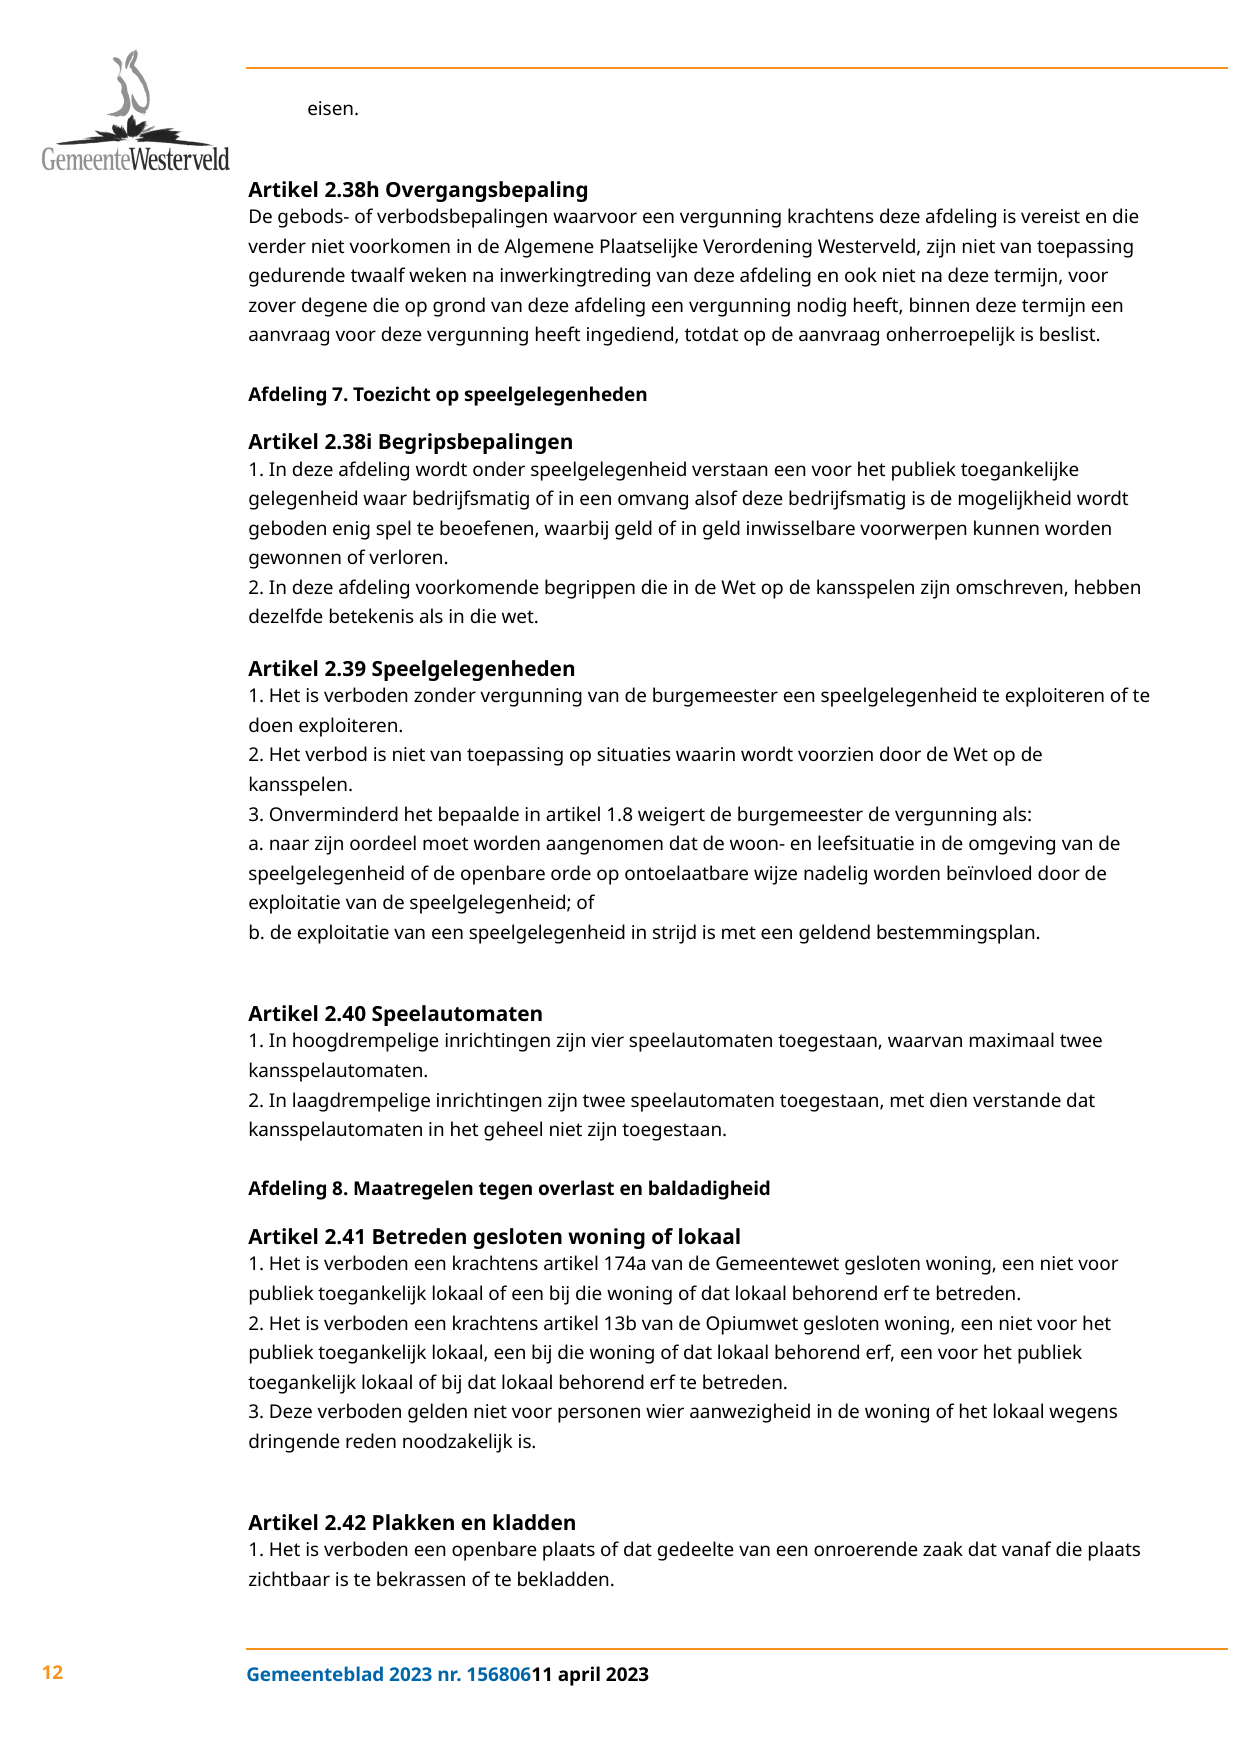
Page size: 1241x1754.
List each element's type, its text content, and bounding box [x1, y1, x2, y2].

text a. naar zijn oordeel moet worden aangenomen dat de woon- en leefsituatie in de omgeving van de speelgelegenheid of de openbare orde op ontoelaatbare wijze nadelig worden beïnvloed door de exploitatie van de speelgelegenheid; of [248, 830, 1152, 915]
text b. de exploitatie van een speelgelegenheid in strijd is met een geldend bestemmingsplan. [248, 919, 1152, 945]
text Artikel 2.39 Speelgelegenheden [248, 654, 1152, 682]
text 2. In deze afdeling voorkomende begrippen die in de Wet op de kansspelen zijn omschreven, hebben dezelfde betekenis als in die wet. [248, 574, 1152, 629]
text Artikel 2.40 Speelautomaten [248, 999, 1152, 1028]
text Artikel 2.38i Begripsbepalingen [248, 427, 1152, 456]
text 1. Het is verboden een krachtens artikel 174a van de Gemeentewet gesloten woning, een niet voor publiek toegankelijk lokaal of een bij die woning of dat lokaal behorend erf te betreden. [248, 1251, 1152, 1306]
text 1. Het is verboden zonder vergunning van de burgemeester een speelgelegenheid te exploiteren of te doen exploiteren. [248, 682, 1152, 738]
text 2. Het is verboden een krachtens artikel 13b van de Opiumwet gesloten woning, een niet voor het publiek toegankelijk lokaal, een bij die woning of dat lokaal behorend erf, een voor het publiek toegankelijk lokaal of bij dat lokaal behorend erf te betreden. [248, 1310, 1152, 1394]
text 2. Het verbod is niet van toepassing op situaties waarin wordt voorzien door de Wet op de kansspelen. [248, 742, 1152, 797]
text 1. Het is verboden een openbare plaats of dat gedeelte van een onroerende zaak dat vanaf die plaats zichtbaar is te bekrassen of te bekladden. [248, 1536, 1152, 1592]
picture [41, 47, 231, 172]
text Artikel 2.42 Plakken en kladden [248, 1508, 1152, 1536]
text 1. In deze afdeling wordt onder speelgelegenheid verstaan een voor het publiek toegankelijke gelegenheid waar bedrijfsmatig of in een omvang alsof deze bedrijfsmatig is de mogelijkheid wordt geboden enig spel te beoefenen, waarbij geld of in geld inwisselbare voorwerpen kunnen worden gewonnen of verloren. [248, 456, 1152, 570]
text Afdeling 7. Toezicht op speelgelegenheden [248, 381, 1152, 406]
text Artikel 2.38h Overgangsbepaling [248, 175, 1152, 203]
text Artikel 2.41 Betreden gesloten woning of lokaal [248, 1222, 1152, 1251]
text 1. In hoogdrempelige inrichtingen zijn vier speelautomaten toegestaan, waarvan maximaal twee kansspelautomaten. [248, 1028, 1152, 1083]
text Afdeling 8. Maatregelen tegen overlast en baldadigheid [248, 1176, 1152, 1201]
text 3. Deze verboden gelden niet voor personen wier aanwezigheid in de woning of het lokaal wegens dringende reden noodzakelijk is. [248, 1398, 1152, 1454]
text 2. In laagdrempelige inrichtingen zijn twee speelautomaten toegestaan, met dien verstande dat kansspelautomaten in het geheel niet zijn toegestaan. [248, 1087, 1152, 1142]
list eisen. [248, 95, 1152, 121]
text 3. Onverminderd het bepaalde in artikel 1.8 weigert de burgemeester de vergunning als: [248, 801, 1152, 827]
text De gebods- of verbodsbepalingen waarvoor een vergunning krachtens deze afdeling is vereist en die verder niet voorkomen in de Algemene Plaatselijke Verordening Westerveld, zijn niet van toepassing gedurende twaalf weken na inwerkingtreding van deze afdeling en ook niet na deze termijn, voor zover degene die op grond van deze afdeling een vergunning nodig heeft, binnen deze termijn een aanvraag voor deze vergunning heeft ingediend, totdat op de aanvraag onherroepelijk is beslist. [248, 203, 1152, 347]
